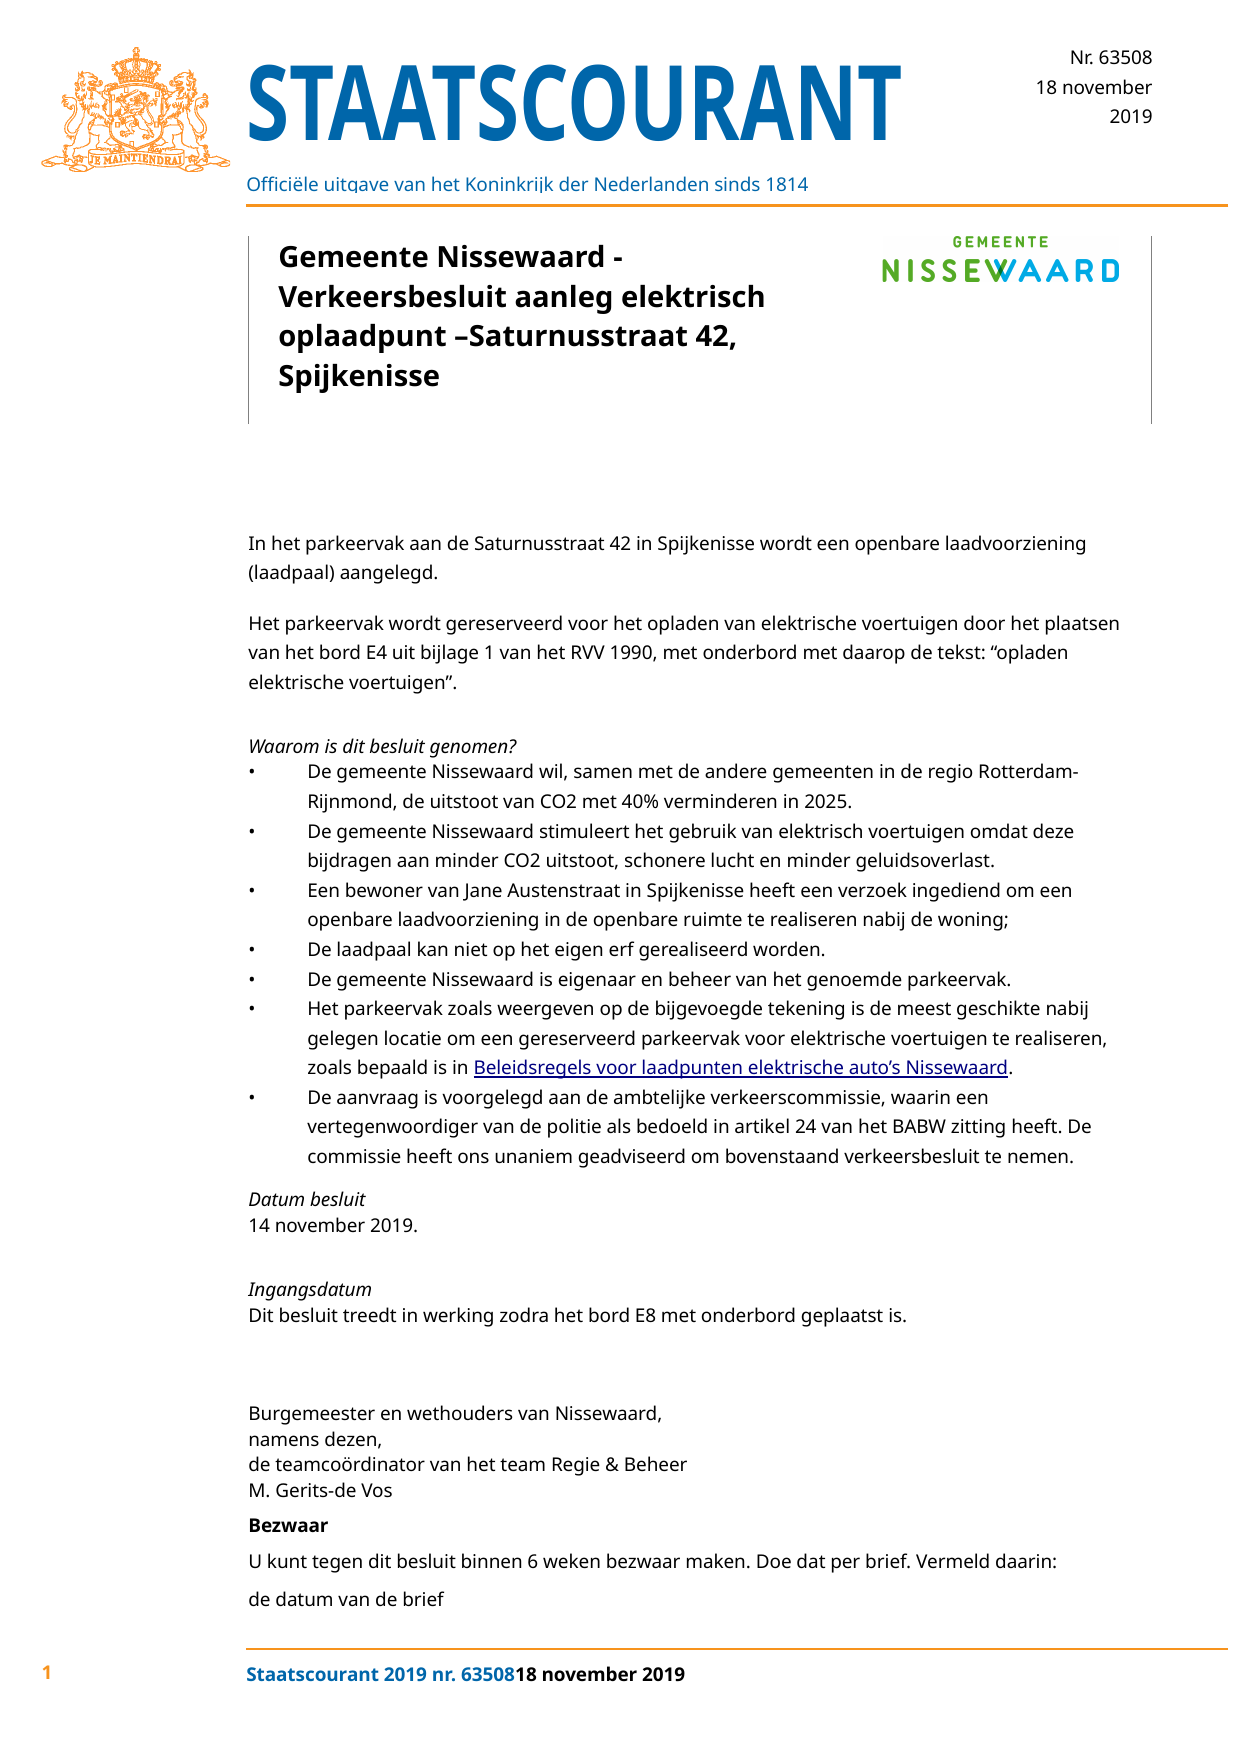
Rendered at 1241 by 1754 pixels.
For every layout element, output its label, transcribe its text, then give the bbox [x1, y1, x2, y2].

text de teamcoördinator van het team Regie & Beheer [248, 1451, 1152, 1477]
text U kunt tegen dit besluit binnen 6 weken bezwaar maken. Doe dat per brief. Vermeld daarin: [248, 1553, 1152, 1573]
text de datum van de brief [248, 1591, 1152, 1610]
list De laadpaal kan niet op het eigen erf gerealiseerd worden. [248, 936, 1152, 962]
text In het parkeervak aan de Saturnusstraat 42 in Spijkenisse wordt een openbare laadvoorziening (laadpaal) aangelegd. [248, 530, 1152, 585]
text Bezwaar [248, 1517, 1152, 1536]
text Waarom is dit besluit genomen? [248, 733, 1152, 759]
picture [1081, 275, 1088, 282]
list Een bewoner van Jane Austenstraat in Spijkenisse heeft een verzoek ingediend om een openbare laadvoorziening in de openbare ruimte te realiseren nabij de woning; [248, 877, 1152, 932]
picture [41, 47, 231, 172]
list De aanvraag is voorgelegd aan de ambtelijke verkeerscommissie, waarin een vertegenwoordiger van de politie als bedoeld in artikel 24 van het BABW zitting heeft. De commissie heeft ons unaniem geadviseerd om bovenstaand verkeersbesluit te nemen. [248, 1084, 1152, 1169]
list De gemeente Nissewaard is eigenaar en beheer van het genoemde parkeervak. [248, 966, 1152, 991]
picture [882, 236, 1119, 282]
table_header Gemeente Nissewaard - Verkeersbesluit aanleg elektrisch oplaadpunt –Saturnusstraat 42, Spijkenisse [249, 236, 850, 424]
list De gemeente Nissewaard stimuleert het gebruik van elektrisch voertuigen omdat deze bijdragen aan minder CO2 uitstoot, schonere lucht en minder geluidsoverlast. [248, 818, 1152, 873]
picture [1107, 264, 1114, 277]
text Datum besluit [248, 1186, 1152, 1212]
text M. Gerits-de Vos [248, 1477, 1152, 1503]
list De gemeente Nissewaard wil, samen met de andere gemeenten in de regio Rotterdam-Rijnmond, de uitstoot van CO2 met 40% verminderen in 2025. [248, 759, 1152, 814]
text 14 november 2019. [248, 1212, 1152, 1238]
text Het parkeervak wordt gereserveerd voor het opladen van elektrische voertuigen door het plaatsen van het bord E4 uit bijlage 1 van het RVV 1990, met onderbord met daarop de tekst: “opladen elektrische voertuigen”. [248, 610, 1152, 695]
list Het parkeervak zoals weergeven op de bijgevoegde tekening is de meest geschikte nabij gelegen locatie om een gereserveerd parkeervak voor elektrische voertuigen te realiseren, zoals bepaald is in Beleidsregels voor laadpunten elektrische auto’s Nissewaard. [248, 995, 1152, 1080]
picture [1023, 277, 1036, 282]
text Dit besluit treedt in werking zodra het bord E8 met onderbord geplaatst is. [248, 1302, 1152, 1327]
text namens dezen, [248, 1426, 1152, 1451]
picture [1051, 277, 1064, 282]
table_header [850, 236, 1151, 424]
text Burgemeester en wethouders van Nissewaard, [248, 1400, 1152, 1426]
text Ingangsdatum [248, 1276, 1152, 1302]
